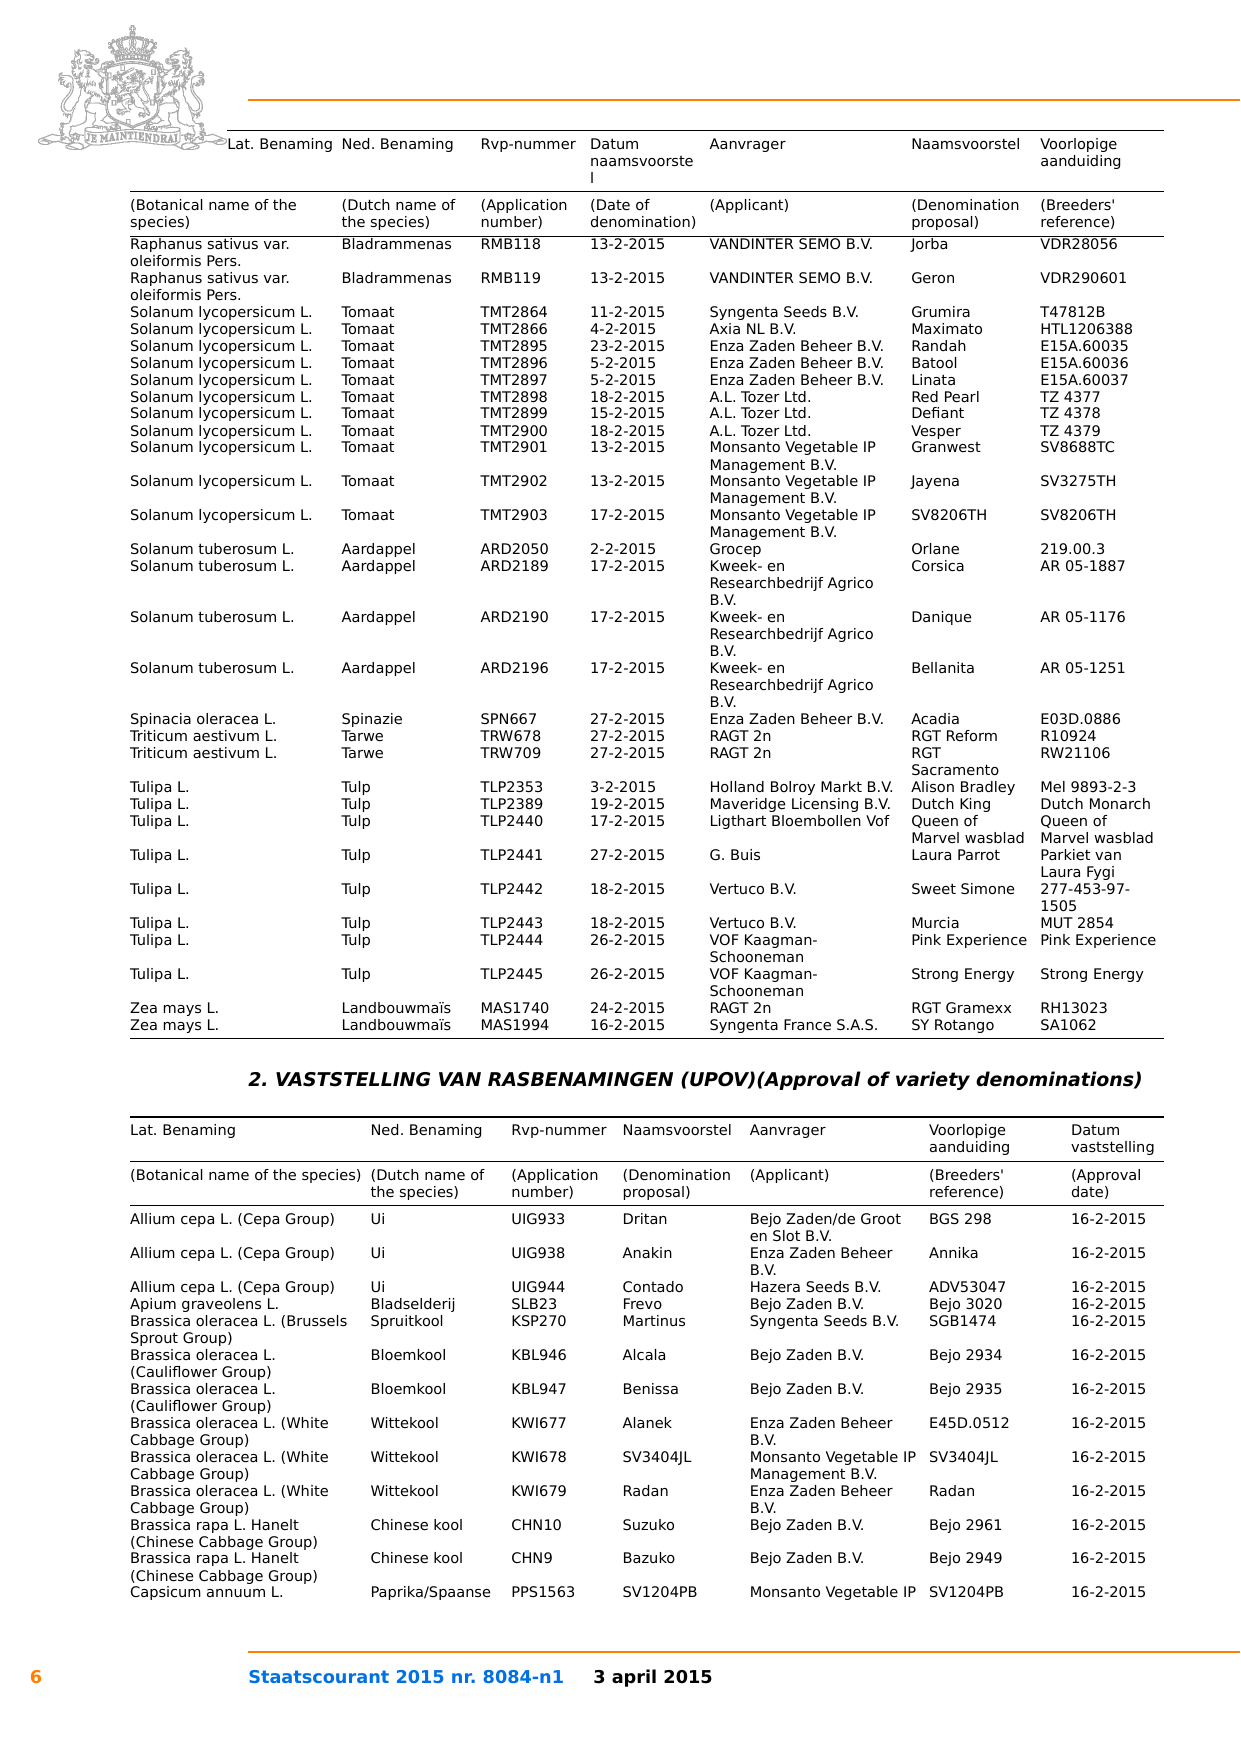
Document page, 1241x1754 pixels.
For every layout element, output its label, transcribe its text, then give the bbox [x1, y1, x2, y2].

table_cell 26-2-2015 [584, 966, 703, 1000]
table_cell Jorba [905, 237, 1034, 269]
table_cell TLP2442 [474, 881, 584, 915]
table_cell Danique [905, 609, 1034, 660]
table_cell Tulipa L. [130, 881, 335, 915]
table_cell Tulipa L. [130, 796, 335, 813]
table_cell Dritan [617, 1206, 744, 1245]
table_cell 16-2-2015 [1065, 1381, 1163, 1414]
table_cell Sweet Simone [905, 881, 1034, 915]
table_cell Bladselderij [364, 1296, 505, 1313]
table_cell Tulp [335, 779, 474, 796]
table_cell BGS 298 [923, 1206, 1065, 1245]
table_cell Solanum lycopersicum L. [130, 473, 335, 507]
table_cell Solanum lycopersicum L. [130, 338, 335, 354]
table_cell Hazera Seeds B.V. [744, 1279, 923, 1296]
table_cell Allium cepa L. (Cepa Group) [130, 1279, 364, 1296]
table_cell (Application number) [505, 1162, 617, 1205]
table_cell Enza Zaden Beheer B.V. [703, 711, 905, 728]
table_cell Tulipa L. [130, 779, 335, 796]
table_cell TLP2389 [474, 796, 584, 813]
table_cell Bejo Zaden B.V. [744, 1550, 923, 1584]
table_header Datum naamsvoorstel [584, 131, 703, 191]
table_cell Dutch Monarch [1034, 796, 1163, 813]
table_cell TLP2445 [474, 966, 584, 1000]
table_cell Pink Experience [905, 932, 1034, 966]
table_cell 13-2-2015 [584, 270, 703, 303]
table_cell Landbouwmaïs [335, 1017, 474, 1038]
table_cell RW21106 [1034, 745, 1163, 779]
table_cell Bejo Zaden B.V. [744, 1296, 923, 1313]
table_cell Tomaat [335, 439, 474, 473]
table_cell 16-2-2015 [1065, 1584, 1163, 1601]
table_cell TLP2443 [474, 915, 584, 932]
table_cell Wittekool [364, 1415, 505, 1448]
table_cell Brassica oleracea L. (White Cabbage Group) [130, 1449, 364, 1482]
table_cell Defiant [905, 405, 1034, 422]
table_cell (Botanical name of the species) [130, 192, 335, 236]
table_cell Solanum lycopersicum L. [130, 304, 335, 321]
table_cell TMT2902 [474, 473, 584, 507]
table_cell Tulp [335, 796, 474, 813]
table_cell Tomaat [335, 389, 474, 405]
table_cell Tomaat [335, 405, 474, 422]
table_cell Maximato [905, 321, 1034, 337]
table_cell Bejo 2949 [923, 1550, 1065, 1584]
table_cell (Dutch name of the species) [364, 1162, 505, 1205]
table_cell TLP2444 [474, 932, 584, 966]
table_cell 27-2-2015 [584, 711, 703, 728]
table_cell CHN9 [505, 1550, 617, 1584]
table_cell Vertuco B.V. [703, 881, 905, 915]
table_cell RAGT 2n [703, 728, 905, 745]
table_cell Queen of Marvel wasblad [905, 813, 1034, 847]
table_cell Suzuko [617, 1516, 744, 1550]
table_cell Tulipa L. [130, 915, 335, 932]
table_cell Orlane [905, 541, 1034, 558]
table_cell Spinacia oleracea L. [130, 711, 335, 728]
table_cell 5-2-2015 [584, 355, 703, 371]
table_cell KBL946 [505, 1347, 617, 1381]
table_cell Grumira [905, 304, 1034, 321]
table_header Ned. Benaming [335, 131, 474, 191]
table_cell Bejo Zaden B.V. [744, 1347, 923, 1381]
table_cell Syngenta Seeds B.V. [703, 304, 905, 321]
table_cell Bazuko [617, 1550, 744, 1584]
table_cell RMB119 [474, 270, 584, 303]
table_cell SV8688TC [1034, 439, 1163, 473]
table_cell Vesper [905, 423, 1034, 439]
table_cell TLP2440 [474, 813, 584, 847]
table_cell Vertuco B.V. [703, 915, 905, 932]
table_cell TMT2898 [474, 389, 584, 405]
table_cell Monsanto Vegetable IP [744, 1584, 923, 1601]
table_cell Alison Bradley [905, 779, 1034, 796]
table_cell Holland Bolroy Markt B.V. [703, 779, 905, 796]
table_header Voorlopige aanduiding [1034, 131, 1163, 191]
table_cell (Breeders' reference) [923, 1162, 1065, 1205]
table_cell T47812B [1034, 304, 1163, 321]
table_cell Monsanto Vegetable IP Management B.V. [703, 473, 905, 507]
table_cell 16-2-2015 [1065, 1279, 1163, 1296]
table_cell TMT2895 [474, 338, 584, 354]
table_cell Ui [364, 1206, 505, 1245]
table_cell TLP2441 [474, 847, 584, 881]
table_cell 277-453-97-1505 [1034, 881, 1163, 915]
table_cell 15-2-2015 [584, 405, 703, 422]
table_cell Brassica rapa L. Hanelt (Chinese Cabbage Group) [130, 1516, 364, 1550]
table_cell Strong Energy [1034, 966, 1163, 1000]
table_cell Enza Zaden Beheer B.V. [744, 1245, 923, 1279]
table_cell Ui [364, 1245, 505, 1279]
table_header Rvp-nummer [505, 1118, 617, 1161]
table_cell Chinese kool [364, 1550, 505, 1584]
table_cell VANDINTER SEMO B.V. [703, 270, 905, 303]
table_cell Tulipa L. [130, 847, 335, 881]
table_cell Monsanto Vegetable IP Management B.V. [703, 507, 905, 541]
table_cell TRW709 [474, 745, 584, 779]
table_cell Wittekool [364, 1483, 505, 1516]
table_cell Bejo 2934 [923, 1347, 1065, 1381]
table_cell 13-2-2015 [584, 439, 703, 473]
table_cell Zea mays L. [130, 1017, 335, 1038]
table_cell 18-2-2015 [584, 389, 703, 405]
table_cell Aardappel [335, 660, 474, 711]
table_cell Triticum aestivum L. [130, 728, 335, 745]
table_cell Murcia [905, 915, 1034, 932]
table_cell TZ 4379 [1034, 423, 1163, 439]
table_cell Grocep [703, 541, 905, 558]
table_cell KBL947 [505, 1381, 617, 1414]
table_cell Solanum lycopersicum L. [130, 439, 335, 473]
table_cell Corsica [905, 558, 1034, 609]
table_cell 13-2-2015 [584, 473, 703, 507]
table_cell 17-2-2015 [584, 660, 703, 711]
table_cell Tomaat [335, 423, 474, 439]
table_cell (Applicant) [703, 192, 905, 236]
table_cell Tulp [335, 881, 474, 915]
table_cell 16-2-2015 [1065, 1296, 1163, 1313]
table_cell Jayena [905, 473, 1034, 507]
table_cell HTL1206388 [1034, 321, 1163, 337]
table_cell TZ 4378 [1034, 405, 1163, 422]
table_cell Allium cepa L. (Cepa Group) [130, 1206, 364, 1245]
table_cell SV3404JL [617, 1449, 744, 1482]
table_cell Bejo 2961 [923, 1516, 1065, 1550]
table_cell Allium cepa L. (Cepa Group) [130, 1245, 364, 1279]
table_cell E03D.0886 [1034, 711, 1163, 728]
table_cell RGT Gramexx [905, 1000, 1034, 1017]
table_cell RMB118 [474, 237, 584, 269]
table_cell RGT Sacramento [905, 745, 1034, 779]
table_cell (Application number) [474, 192, 584, 236]
table_cell Raphanus sativus var. oleiformis Pers. [130, 237, 335, 269]
table_cell SY Rotango [905, 1017, 1034, 1038]
table_cell VANDINTER SEMO B.V. [703, 237, 905, 269]
table_cell 13-2-2015 [584, 237, 703, 269]
table_cell Aardappel [335, 541, 474, 558]
table_cell SPN667 [474, 711, 584, 728]
table_cell Wittekool [364, 1449, 505, 1482]
table_cell Apium graveolens L. [130, 1296, 364, 1313]
table_cell Solanum lycopersicum L. [130, 507, 335, 541]
table_cell Tomaat [335, 371, 474, 388]
table_cell Brassica rapa L. Hanelt (Chinese Cabbage Group) [130, 1550, 364, 1584]
table_cell SGB1474 [923, 1313, 1065, 1347]
table_cell UIG944 [505, 1279, 617, 1296]
table_cell TLP2353 [474, 779, 584, 796]
table_cell Tomaat [335, 355, 474, 371]
table_cell 27-2-2015 [584, 728, 703, 745]
table_cell (Denomination proposal) [905, 192, 1034, 236]
table_cell Randah [905, 338, 1034, 354]
table_cell KWI677 [505, 1415, 617, 1448]
table_cell AR 05-1251 [1034, 660, 1163, 711]
table_cell Bejo Zaden B.V. [744, 1381, 923, 1414]
table_cell Tulp [335, 847, 474, 881]
table_cell KWI678 [505, 1449, 617, 1482]
table_cell SV1204PB [923, 1584, 1065, 1601]
table_header Rvp-nummer [474, 131, 584, 191]
table_cell Ui [364, 1279, 505, 1296]
table_cell Alanek [617, 1415, 744, 1448]
table_cell Tomaat [335, 321, 474, 337]
table_cell 16-2-2015 [1065, 1347, 1163, 1381]
table_cell Contado [617, 1279, 744, 1296]
table_cell Paprika/Spaanse [364, 1584, 505, 1601]
table_cell (Breeders' reference) [1034, 192, 1163, 236]
table_cell TMT2866 [474, 321, 584, 337]
table_cell TMT2864 [474, 304, 584, 321]
table_header Lat. Benaming [130, 131, 335, 191]
table_cell Linata [905, 371, 1034, 388]
table_cell (Approval date) [1065, 1162, 1163, 1205]
table_cell 18-2-2015 [584, 423, 703, 439]
table_cell Radan [923, 1483, 1065, 1516]
table_cell Martinus [617, 1313, 744, 1347]
table_cell (Date of denomination) [584, 192, 703, 236]
table_cell Enza Zaden Beheer B.V. [744, 1483, 923, 1516]
table_cell Queen of Marvel wasblad [1034, 813, 1163, 847]
table_cell Bloemkool [364, 1381, 505, 1414]
table_cell Tulp [335, 966, 474, 1000]
table_cell Tulipa L. [130, 813, 335, 847]
table_header Lat. Benaming [130, 1118, 364, 1161]
table_cell Bejo 3020 [923, 1296, 1065, 1313]
table_cell Brassica oleracea L. (White Cabbage Group) [130, 1415, 364, 1448]
table_cell R10924 [1034, 728, 1163, 745]
table_cell AR 05-1887 [1034, 558, 1163, 609]
table_cell SV1204PB [617, 1584, 744, 1601]
table_cell Bloemkool [364, 1347, 505, 1381]
table_header Aanvrager [703, 131, 905, 191]
table_cell Tomaat [335, 304, 474, 321]
table_cell SV8206TH [905, 507, 1034, 541]
table_cell Tomaat [335, 473, 474, 507]
table_cell PPS1563 [505, 1584, 617, 1601]
table_cell Brassica oleracea L. (Cauliflower Group) [130, 1347, 364, 1381]
table_cell AR 05-1176 [1034, 609, 1163, 660]
table_cell RH13023 [1034, 1000, 1163, 1017]
table_cell Solanum tuberosum L. [130, 660, 335, 711]
table_cell Maveridge Licensing B.V. [703, 796, 905, 813]
table_cell 23-2-2015 [584, 338, 703, 354]
table_cell 19-2-2015 [584, 796, 703, 813]
table_cell Geron [905, 270, 1034, 303]
table_cell 18-2-2015 [584, 915, 703, 932]
table_cell Pink Experience [1034, 932, 1163, 966]
table_cell Dutch King [905, 796, 1034, 813]
table_cell Frevo [617, 1296, 744, 1313]
table_cell MAS1740 [474, 1000, 584, 1017]
table_cell Kweek- en Researchbedrijf Agrico B.V. [703, 558, 905, 609]
table_cell 16-2-2015 [584, 1017, 703, 1038]
table_cell SV3275TH [1034, 473, 1163, 507]
table_cell (Denomination proposal) [617, 1162, 744, 1205]
table_cell Laura Parrot [905, 847, 1034, 881]
table_cell Aardappel [335, 609, 474, 660]
table_header Datum vaststelling [1065, 1118, 1163, 1161]
table_cell A.L. Tozer Ltd. [703, 405, 905, 422]
table_cell Tarwe [335, 745, 474, 779]
table_cell (Botanical name of the species) [130, 1162, 364, 1205]
table_cell Solanum tuberosum L. [130, 609, 335, 660]
table_cell Solanum lycopersicum L. [130, 321, 335, 337]
table_cell 16-2-2015 [1065, 1415, 1163, 1448]
table_cell KWI679 [505, 1483, 617, 1516]
table_cell 219.00.3 [1034, 541, 1163, 558]
table_cell RGT Reform [905, 728, 1034, 745]
table_cell Spinazie [335, 711, 474, 728]
table_cell 16-2-2015 [1065, 1483, 1163, 1516]
table_cell MUT 2854 [1034, 915, 1163, 932]
table_header Ned. Benaming [364, 1118, 505, 1161]
table_cell MAS1994 [474, 1017, 584, 1038]
table_cell Aardappel [335, 558, 474, 609]
table_cell 16-2-2015 [1065, 1449, 1163, 1482]
table_cell Syngenta Seeds B.V. [744, 1313, 923, 1347]
table_cell KSP270 [505, 1313, 617, 1347]
table_header Aanvrager [744, 1118, 923, 1161]
table_cell Bellanita [905, 660, 1034, 711]
table_cell Bejo Zaden/de Groot en Slot B.V. [744, 1206, 923, 1245]
table_cell Chinese kool [364, 1516, 505, 1550]
table_cell (Applicant) [744, 1162, 923, 1205]
table_cell Mel 9893-2-3 [1034, 779, 1163, 796]
table_cell 2-2-2015 [584, 541, 703, 558]
table_cell E45D.0512 [923, 1415, 1065, 1448]
table_cell Raphanus sativus var. oleiformis Pers. [130, 270, 335, 303]
table_cell G. Buis [703, 847, 905, 881]
table_cell Parkiet van Laura Fygi [1034, 847, 1163, 881]
table_cell Landbouwmaïs [335, 1000, 474, 1017]
table_cell Brassica oleracea L. (Cauliflower Group) [130, 1381, 364, 1414]
table_cell SLB23 [505, 1296, 617, 1313]
table_cell Solanum lycopersicum L. [130, 405, 335, 422]
table_cell Tulp [335, 813, 474, 847]
table_cell Tomaat [335, 507, 474, 541]
table_cell 17-2-2015 [584, 813, 703, 847]
table_cell VDR290601 [1034, 270, 1163, 303]
table_cell Zea mays L. [130, 1000, 335, 1017]
table_cell Capsicum annuum L. [130, 1584, 364, 1601]
table_cell A.L. Tozer Ltd. [703, 389, 905, 405]
table_cell Enza Zaden Beheer B.V. [703, 371, 905, 388]
table_cell 27-2-2015 [584, 847, 703, 881]
table_cell Spruitkool [364, 1313, 505, 1347]
table_cell Enza Zaden Beheer B.V. [703, 355, 905, 371]
table_cell 17-2-2015 [584, 609, 703, 660]
table_cell Alcala [617, 1347, 744, 1381]
table_cell VOF Kaagman-Schooneman [703, 966, 905, 1000]
table_cell VDR28056 [1034, 237, 1163, 269]
table_cell TMT2897 [474, 371, 584, 388]
table_cell Bladrammenas [335, 237, 474, 269]
table_cell TMT2901 [474, 439, 584, 473]
table_cell TMT2896 [474, 355, 584, 371]
table_cell Monsanto Vegetable IP Management B.V. [744, 1449, 923, 1482]
table_cell 3-2-2015 [584, 779, 703, 796]
table_cell UIG938 [505, 1245, 617, 1279]
table_cell TMT2900 [474, 423, 584, 439]
table_cell ARD2196 [474, 660, 584, 711]
table_cell Enza Zaden Beheer B.V. [703, 338, 905, 354]
table_cell Syngenta France S.A.S. [703, 1017, 905, 1038]
table_cell A.L. Tozer Ltd. [703, 423, 905, 439]
table_cell Ligthart Bloembollen Vof [703, 813, 905, 847]
table_cell Triticum aestivum L. [130, 745, 335, 779]
table_cell 17-2-2015 [584, 558, 703, 609]
table_cell TMT2899 [474, 405, 584, 422]
table_cell Red Pearl [905, 389, 1034, 405]
table_cell Solanum lycopersicum L. [130, 371, 335, 388]
table_cell UIG933 [505, 1206, 617, 1245]
table_cell Bejo 2935 [923, 1381, 1065, 1414]
table_cell Strong Energy [905, 966, 1034, 1000]
table_cell TRW678 [474, 728, 584, 745]
table_cell 16-2-2015 [1065, 1206, 1163, 1245]
table_cell 16-2-2015 [1065, 1245, 1163, 1279]
table_cell 16-2-2015 [1065, 1313, 1163, 1347]
table_cell Anakin [617, 1245, 744, 1279]
picture [38, 25, 227, 150]
table_cell 27-2-2015 [584, 745, 703, 779]
table_cell Kweek- en Researchbedrijf Agrico B.V. [703, 660, 905, 711]
table_cell Batool [905, 355, 1034, 371]
table_cell Annika [923, 1245, 1065, 1279]
table_cell Tomaat [335, 338, 474, 354]
table_header Voorlopige aanduiding [923, 1118, 1065, 1161]
table_cell VOF Kaagman-Schooneman [703, 932, 905, 966]
table_cell Benissa [617, 1381, 744, 1414]
table_cell TMT2903 [474, 507, 584, 541]
table_cell E15A.60035 [1034, 338, 1163, 354]
table_cell 17-2-2015 [584, 507, 703, 541]
table_cell Tulp [335, 932, 474, 966]
table_cell SA1062 [1034, 1017, 1163, 1038]
table_cell E15A.60037 [1034, 371, 1163, 388]
table_cell RAGT 2n [703, 745, 905, 779]
table_cell Bejo Zaden B.V. [744, 1516, 923, 1550]
subtitle 2. VASTSTELLING VAN RASBENAMINGEN (UPOV)(Approval of variety denominations) [248, 1069, 1163, 1091]
table_cell Solanum lycopersicum L. [130, 389, 335, 405]
table_cell 5-2-2015 [584, 371, 703, 388]
table_cell 16-2-2015 [1065, 1516, 1163, 1550]
table_cell Bladrammenas [335, 270, 474, 303]
table_cell 4-2-2015 [584, 321, 703, 337]
table_cell Radan [617, 1483, 744, 1516]
table_cell Enza Zaden Beheer B.V. [744, 1415, 923, 1448]
table_cell TZ 4377 [1034, 389, 1163, 405]
table_header Naamsvoorstel [905, 131, 1034, 191]
table_cell Brassica oleracea L. (White Cabbage Group) [130, 1483, 364, 1516]
table_cell Axia NL B.V. [703, 321, 905, 337]
table_cell ARD2189 [474, 558, 584, 609]
table_cell Monsanto Vegetable IP Management B.V. [703, 439, 905, 473]
table_cell Granwest [905, 439, 1034, 473]
table_cell ARD2050 [474, 541, 584, 558]
table_cell 26-2-2015 [584, 932, 703, 966]
table_cell Tulp [335, 915, 474, 932]
table_cell 24-2-2015 [584, 1000, 703, 1017]
table_cell Solanum lycopersicum L. [130, 355, 335, 371]
table_cell Acadia [905, 711, 1034, 728]
table_cell CHN10 [505, 1516, 617, 1550]
table_cell Solanum tuberosum L. [130, 558, 335, 609]
table_cell SV3404JL [923, 1449, 1065, 1482]
table_cell E15A.60036 [1034, 355, 1163, 371]
table_cell SV8206TH [1034, 507, 1163, 541]
table_cell Solanum lycopersicum L. [130, 423, 335, 439]
table_cell Kweek- en Researchbedrijf Agrico B.V. [703, 609, 905, 660]
table_cell 18-2-2015 [584, 881, 703, 915]
table_cell 11-2-2015 [584, 304, 703, 321]
table_cell Tarwe [335, 728, 474, 745]
table_cell Tulipa L. [130, 932, 335, 966]
table_cell (Dutch name of the species) [335, 192, 474, 236]
table_cell ARD2190 [474, 609, 584, 660]
table_cell Solanum tuberosum L. [130, 541, 335, 558]
table_cell RAGT 2n [703, 1000, 905, 1017]
table_cell Brassica oleracea L. (Brussels Sprout Group) [130, 1313, 364, 1347]
table_cell Tulipa L. [130, 966, 335, 1000]
table_cell ADV53047 [923, 1279, 1065, 1296]
table_cell 16-2-2015 [1065, 1550, 1163, 1584]
table_header Naamsvoorstel [617, 1118, 744, 1161]
